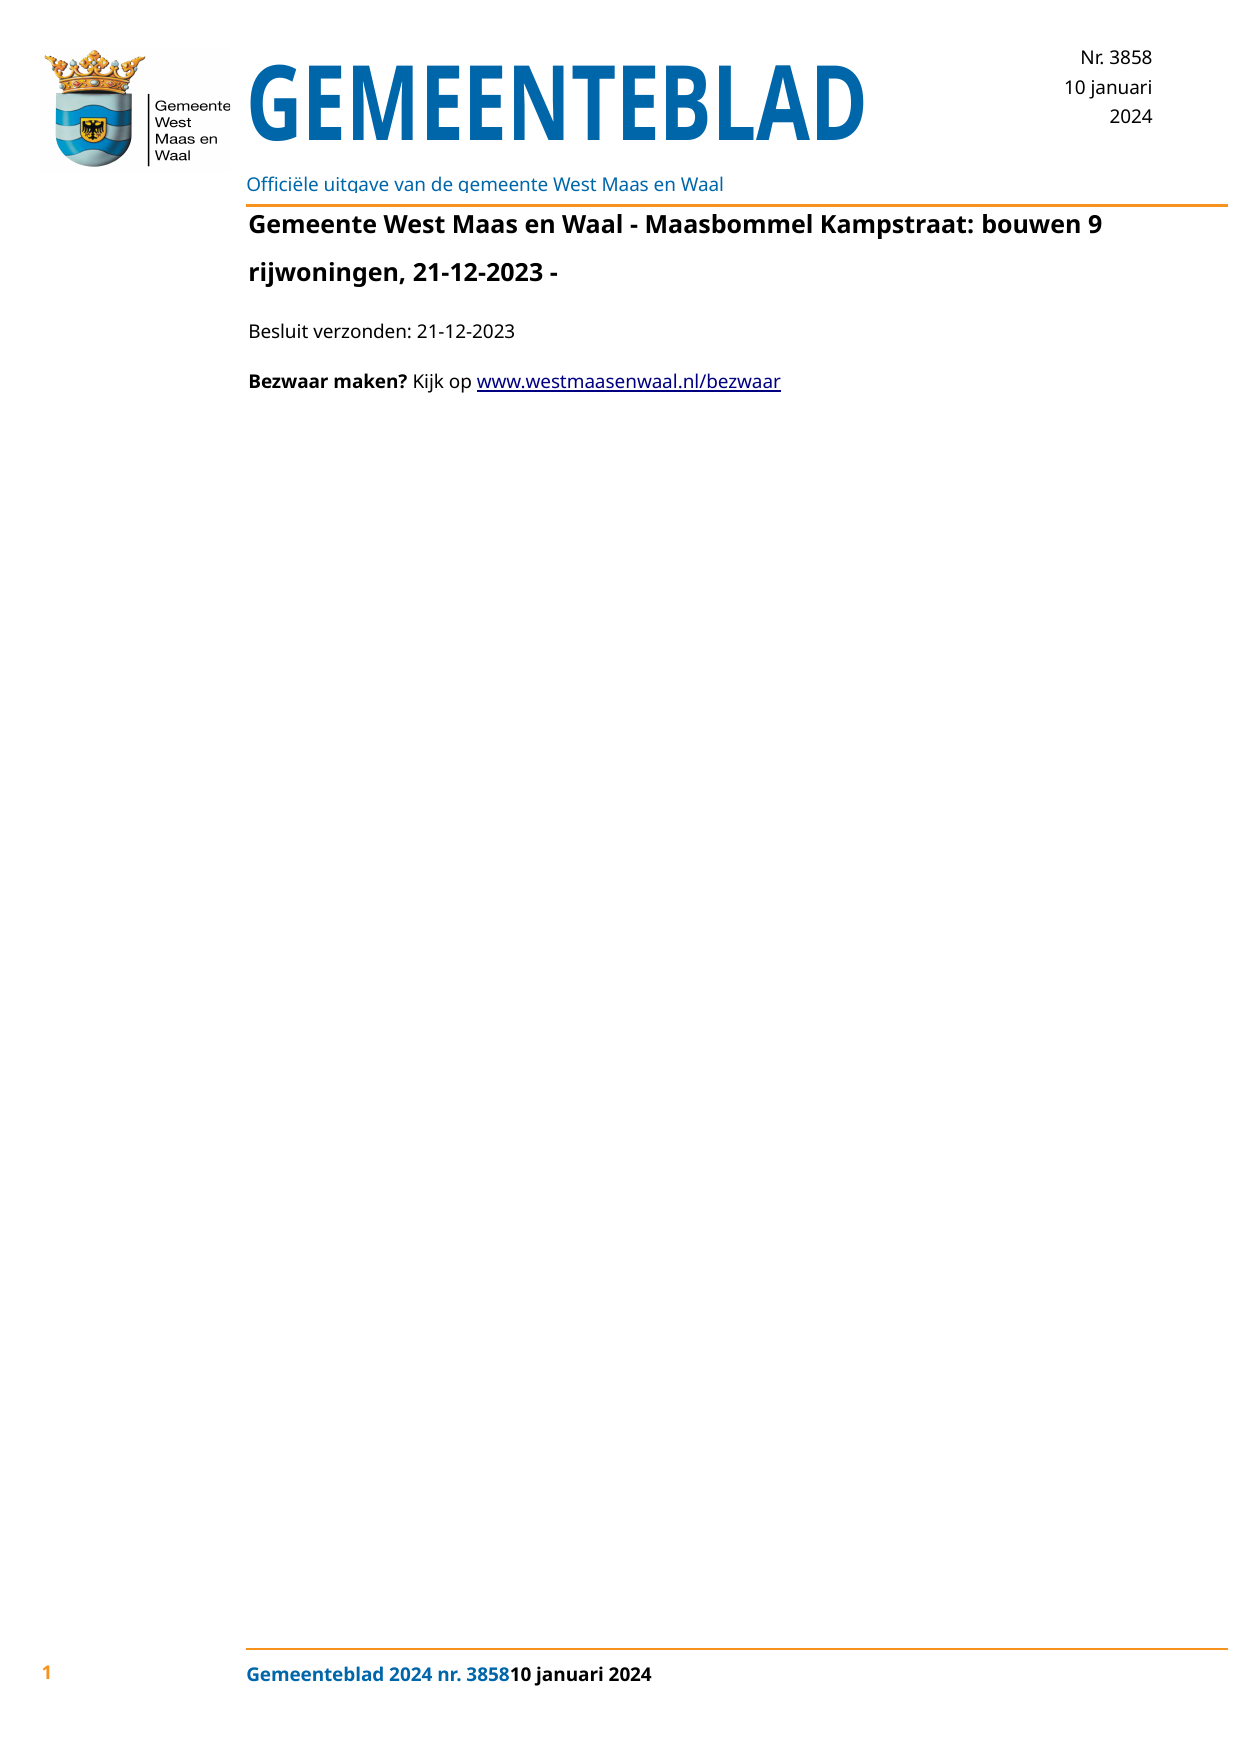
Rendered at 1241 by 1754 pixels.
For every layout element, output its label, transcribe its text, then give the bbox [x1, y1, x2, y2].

picture [41, 47, 231, 172]
text Gemeente West Maas en Waal - Maasbommel Kampstraat: bouwen 9 rijwoningen, 21-12-2023 - [248, 207, 1152, 288]
text Besluit verzonden: 21-12-2023 [248, 318, 1152, 344]
text Bezwaar maken? Kijk op www.westmaasenwaal.nl/bezwaar [248, 368, 1152, 394]
